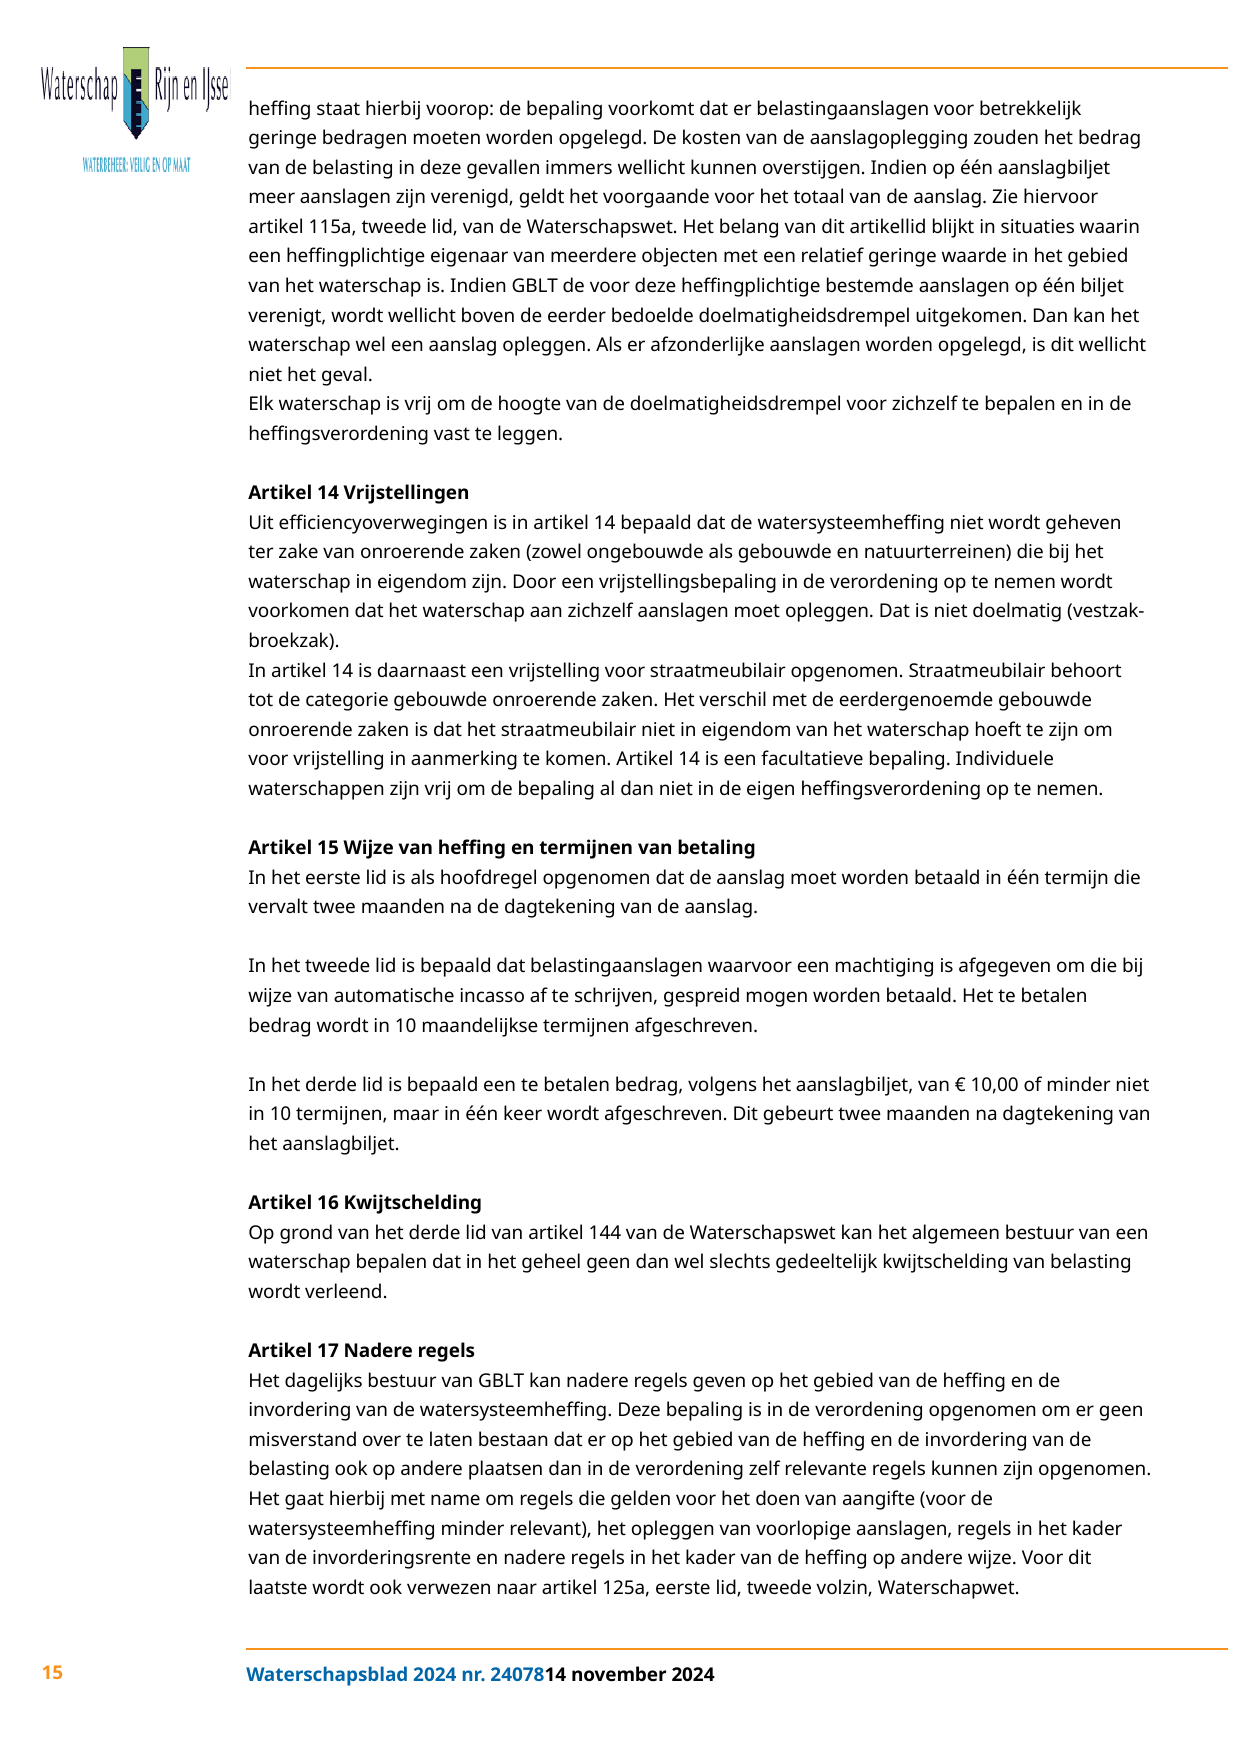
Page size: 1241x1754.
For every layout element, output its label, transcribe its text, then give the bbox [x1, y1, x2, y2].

text Artikel 14 Vrijstellingen [248, 479, 1152, 505]
text In het derde lid is bepaald een te betalen bedrag, volgens het aanslagbiljet, van € 10,00 of minder niet in 10 termijnen, maar in één keer wordt afgeschreven. Dit gebeurt twee maanden na dagtekening van het aanslagbiljet. [248, 1071, 1152, 1156]
text In het tweede lid is bepaald dat belastingaanslagen waarvoor een machtiging is afgegeven om die bij wijze van automatische incasso af te schrijven, gespreid mogen worden betaald. Het te betalen bedrag wordt in 10 maandelijkse termijnen afgeschreven. [248, 953, 1152, 1038]
text Artikel 16 Kwijtschelding [248, 1189, 1152, 1215]
text Artikel 15 Wijze van heffing en termijnen van betaling [248, 834, 1152, 860]
picture [41, 47, 231, 172]
text Artikel 17 Nadere regels [248, 1337, 1152, 1363]
text heffing staat hierbij voorop: de bepaling voorkomt dat er belastingaanslagen voor betrekkelijk geringe bedragen moeten worden opgelegd. De kosten van de aanslagoplegging zouden het bedrag van de belasting in deze gevallen immers wellicht kunnen overstijgen. Indien op één aanslagbiljet meer aanslagen zijn verenigd, geldt het voorgaande voor het totaal van de aanslag. Zie hiervoor artikel 115a, tweede lid, van de Waterschapswet. Het belang van dit artikellid blijkt in situaties waarin een heffingplichtige eigenaar van meerdere objecten met een relatief geringe waarde in het gebied van het waterschap is. Indien GBLT de voor deze heffingplichtige bestemde aanslagen op één biljet verenigt, wordt wellicht boven de eerder bedoelde doelmatigheidsdrempel uitgekomen. Dan kan het waterschap wel een aanslag opleggen. Als er afzonderlijke aanslagen worden opgelegd, is dit wellicht niet het geval. [248, 95, 1152, 387]
text Op grond van het derde lid van artikel 144 van de Waterschapswet kan het algemeen bestuur van een waterschap bepalen dat in het geheel geen dan wel slechts gedeeltelijk kwijtschelding van belasting wordt verleend. [248, 1219, 1152, 1304]
text Het dagelijks bestuur van GBLT kan nadere regels geven op het gebied van de heffing en de invordering van de watersysteemheffing. Deze bepaling is in de verordening opgenomen om er geen misverstand over te laten bestaan dat er op het gebied van de heffing en de invordering van de belasting ook op andere plaatsen dan in de verordening zelf relevante regels kunnen zijn opgenomen. Het gaat hierbij met name om regels die gelden voor het doen van aangifte (voor de watersysteemheffing minder relevant), het opleggen van voorlopige aanslagen, regels in het kader van de invorderingsrente en nadere regels in het kader van de heffing op andere wijze. Voor dit laatste wordt ook verwezen naar artikel 125a, eerste lid, tweede volzin, Waterschapwet. [248, 1367, 1152, 1600]
text In artikel 14 is daarnaast een vrijstelling voor straatmeubilair opgenomen. Straatmeubilair behoort tot de categorie gebouwde onroerende zaken. Het verschil met de eerdergenoemde gebouwde onroerende zaken is dat het straatmeubilair niet in eigendom van het waterschap hoeft te zijn om voor vrijstelling in aanmerking te komen. Artikel 14 is een facultatieve bepaling. Individuele waterschappen zijn vrij om de bepaling al dan niet in de eigen heffingsverordening op te nemen. [248, 657, 1152, 801]
text In het eerste lid is als hoofdregel opgenomen dat de aanslag moet worden betaald in één termijn die vervalt twee maanden na de dagtekening van de aanslag. [248, 864, 1152, 919]
text Uit efficiencyoverwegingen is in artikel 14 bepaald dat de watersysteemheffing niet wordt geheven ter zake van onroerende zaken (zowel ongebouwde als gebouwde en natuurterreinen) die bij het waterschap in eigendom zijn. Door een vrijstellingsbepaling in de verordening op te nemen wordt voorkomen dat het waterschap aan zichzelf aanslagen moet opleggen. Dat is niet doelmatig (vestzak-broekzak). [248, 509, 1152, 653]
text Elk waterschap is vrij om de hoogte van de doelmatigheidsdrempel voor zichzelf te bepalen en in de heffingsverordening vast te leggen. [248, 391, 1152, 446]
